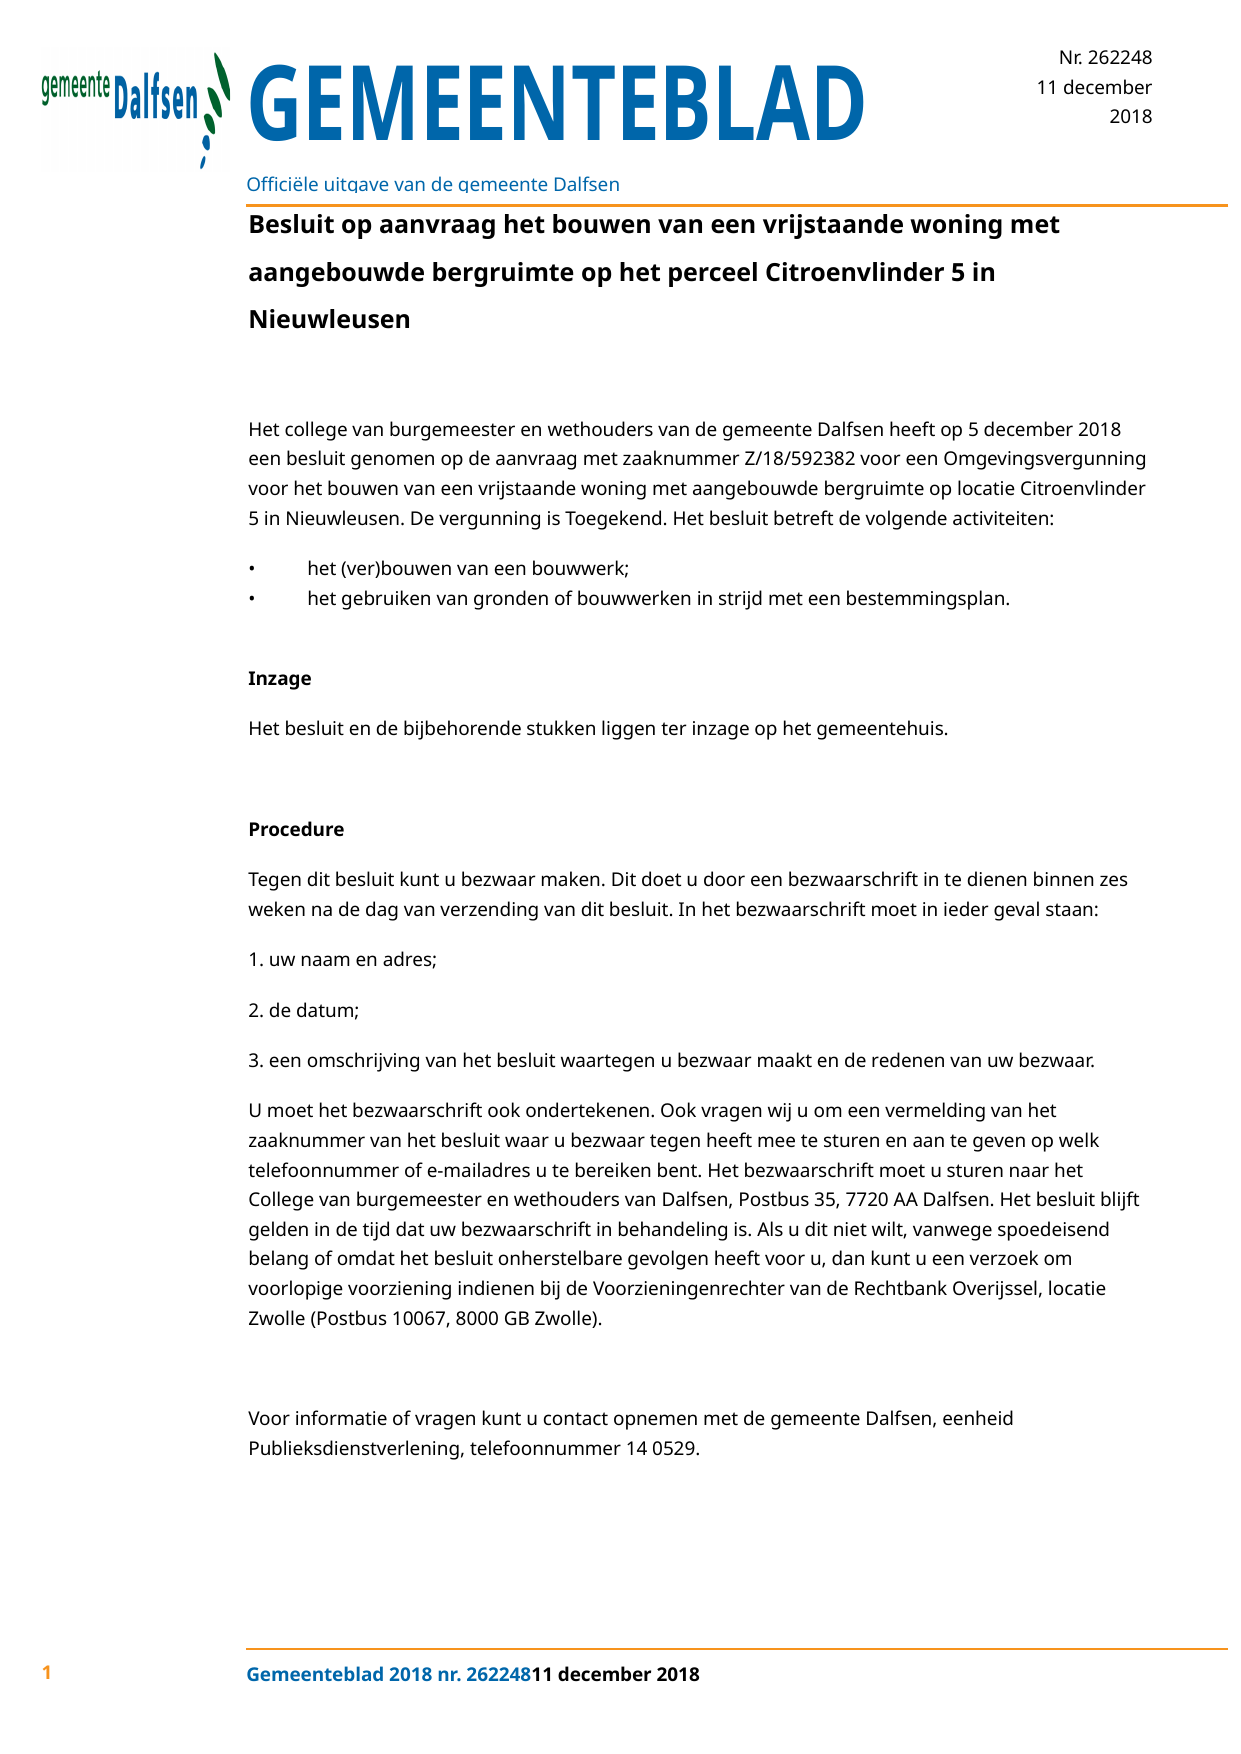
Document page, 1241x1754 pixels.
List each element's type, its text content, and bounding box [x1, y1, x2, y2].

text Voor informatie of vragen kunt u contact opnemen met de gemeente Dalfsen, eenheid Publieksdienstverlening, telefoonnummer 14 0529. [248, 1406, 1152, 1461]
text 1. uw naam en adres; [248, 946, 1152, 972]
text Procedure [248, 816, 1152, 842]
text U moet het bezwaarschrift ook ondertekenen. Ook vragen wij u om een vermelding van het zaaknummer van het besluit waar u bezwaar tegen heeft mee te sturen en aan te geven op welk telefoonnummer of e-mailadres u te bereiken bent. Het bezwaarschrift moet u sturen naar het College van burgemeester en wethouders van Dalfsen, Postbus 35, 7720 AA Dalfsen. Het besluit blijft gelden in de tijd dat uw bezwaarschrift in behandeling is. Als u dit niet wilt, vanwege spoedeisend belang of omdat het besluit onherstelbare gevolgen heeft voor u, dan kunt u een verzoek om voorlopige voorziening indienen bij de Voorzieningenrechter van de Rechtbank Overijssel, locatie Zwolle (Postbus 10067, 8000 GB Zwolle). [248, 1098, 1152, 1330]
picture [41, 47, 231, 172]
text 3. een omschrijving van het besluit waartegen u bezwaar maakt en de redenen van uw bezwaar. [248, 1047, 1152, 1073]
text Inzage [248, 665, 1152, 690]
text 2. de datum; [248, 997, 1152, 1022]
text Het college van burgemeester en wethouders van de gemeente Dalfsen heeft op 5 december 2018 een besluit genomen op de aanvraag met zaaknummer Z/18/592382 voor een Omgevingsvergunning voor het bouwen van een vrijstaande woning met aangebouwde bergruimte op locatie Citroenvlinder 5 in Nieuwleusen. De vergunning is Toegekend. Het besluit betreft de volgende activiteiten: [248, 416, 1152, 530]
text Tegen dit besluit kunt u bezwaar maken. Dit doet u door een bezwaarschrift in te dienen binnen zes weken na de dag van verzending van dit besluit. In het bezwaarschrift moet in ieder geval staan: [248, 866, 1152, 922]
text Het besluit en de bijbehorende stukken liggen ter inzage op het gemeentehuis. [248, 715, 1152, 741]
text Besluit op aanvraag het bouwen van een vrijstaande woning met aangebouwde bergruimte op het perceel Citroenvlinder 5 in Nieuwleusen [248, 207, 1152, 336]
list het gebruiken van gronden of bouwwerken in strijd met een bestemmingsplan. [248, 585, 1152, 610]
list het (ver)bouwen van een bouwwerk; [248, 555, 1152, 581]
